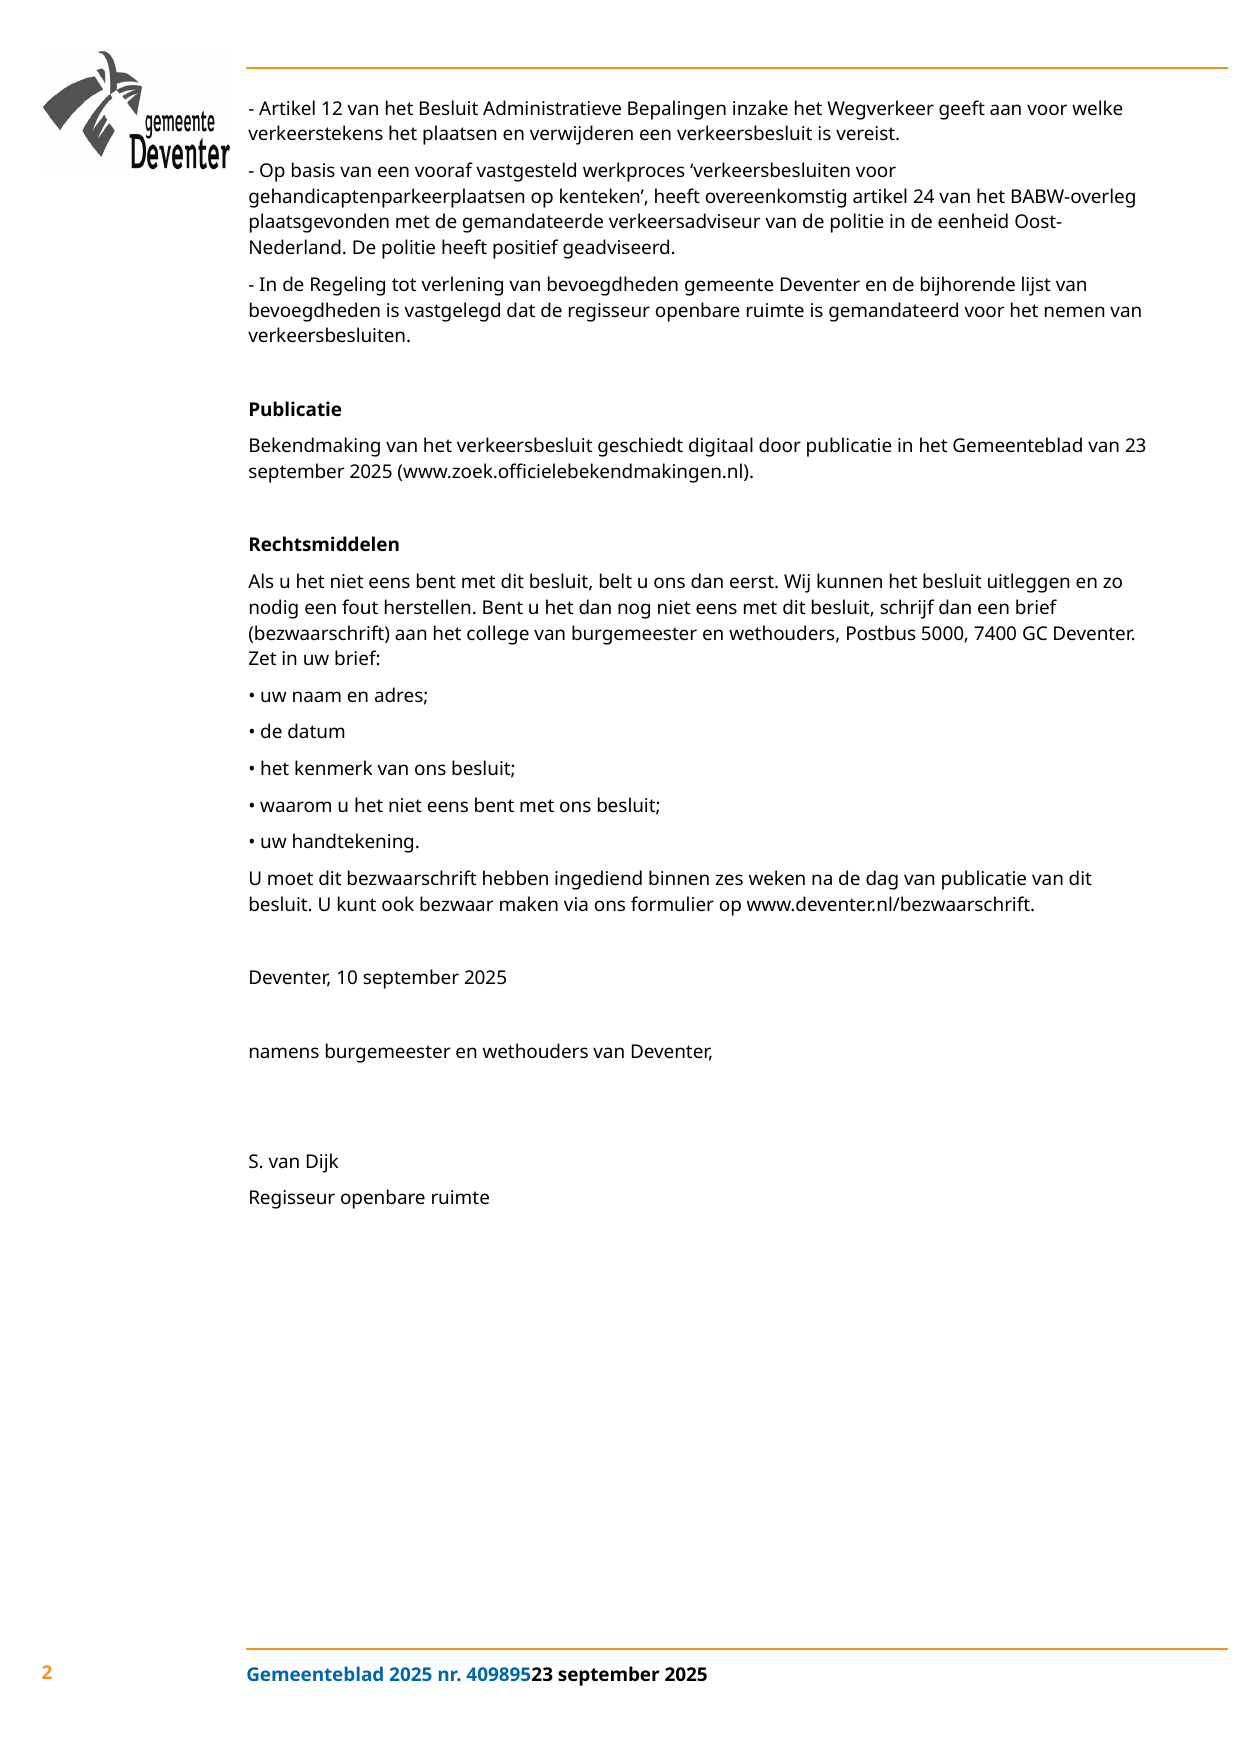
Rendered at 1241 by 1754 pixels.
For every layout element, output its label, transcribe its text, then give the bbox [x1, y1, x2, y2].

text - Artikel 12 van het Besluit Administratieve Bepalingen inzake het Wegverkeer geeft aan voor welke verkeerstekens het plaatsen en verwijderen een verkeersbesluit is vereist. [248, 95, 1152, 146]
text Rechtsmiddelen [248, 532, 1152, 557]
text Publicatie [248, 396, 1152, 422]
text • waarom u het niet eens bent met ons besluit; [248, 792, 1152, 818]
text U moet dit bezwaarschrift hebben ingediend binnen zes weken na de dag van publicatie van dit besluit. U kunt ook bezwaar maken via ons formulier op www.deventer.nl/bezwaarschrift. [248, 865, 1152, 917]
text Als u het niet eens bent met dit besluit, belt u ons dan eerst. Wij kunnen het besluit uitleggen en zo nodig een fout herstellen. Bent u het dan nog niet eens met dit besluit, schrijf dan een brief (bezwaarschrift) aan het college van burgemeester en wethouders, Postbus 5000, 7400 GC Deventer. Zet in uw brief: [248, 568, 1152, 671]
picture [41, 47, 231, 172]
text Deventer, 10 september 2025 [248, 964, 1152, 990]
text S. van Dijk [248, 1148, 1152, 1173]
text • het kenmerk van ons besluit; [248, 755, 1152, 781]
text namens burgemeester en wethouders van Deventer, [248, 1038, 1152, 1063]
text • de datum [248, 719, 1152, 744]
text - Op basis van een vooraf vastgesteld werkproces ‘verkeersbesluiten voor gehandicaptenparkeerplaatsen op kenteken’, heeft overeenkomstig artikel 24 van het BABW-overleg plaatsgevonden met de gemandateerde verkeersadviseur van de politie in de eenheid Oost-Nederland. De politie heeft positief geadviseerd. [248, 157, 1152, 260]
text • uw naam en adres; [248, 682, 1152, 708]
text Bekendmaking van het verkeersbesluit geschiedt digitaal door publicatie in het Gemeenteblad van 23 september 2025 (www.zoek.officielebekendmakingen.nl). [248, 432, 1152, 484]
text • uw handtekening. [248, 829, 1152, 854]
text Regisseur openbare ruimte [248, 1184, 1152, 1210]
text - In de Regeling tot verlening van bevoegdheden gemeente Deventer en de bijhorende lijst van bevoegdheden is vastgelegd dat de regisseur openbare ruimte is gemandateerd voor het nemen van verkeersbesluiten. [248, 271, 1152, 348]
